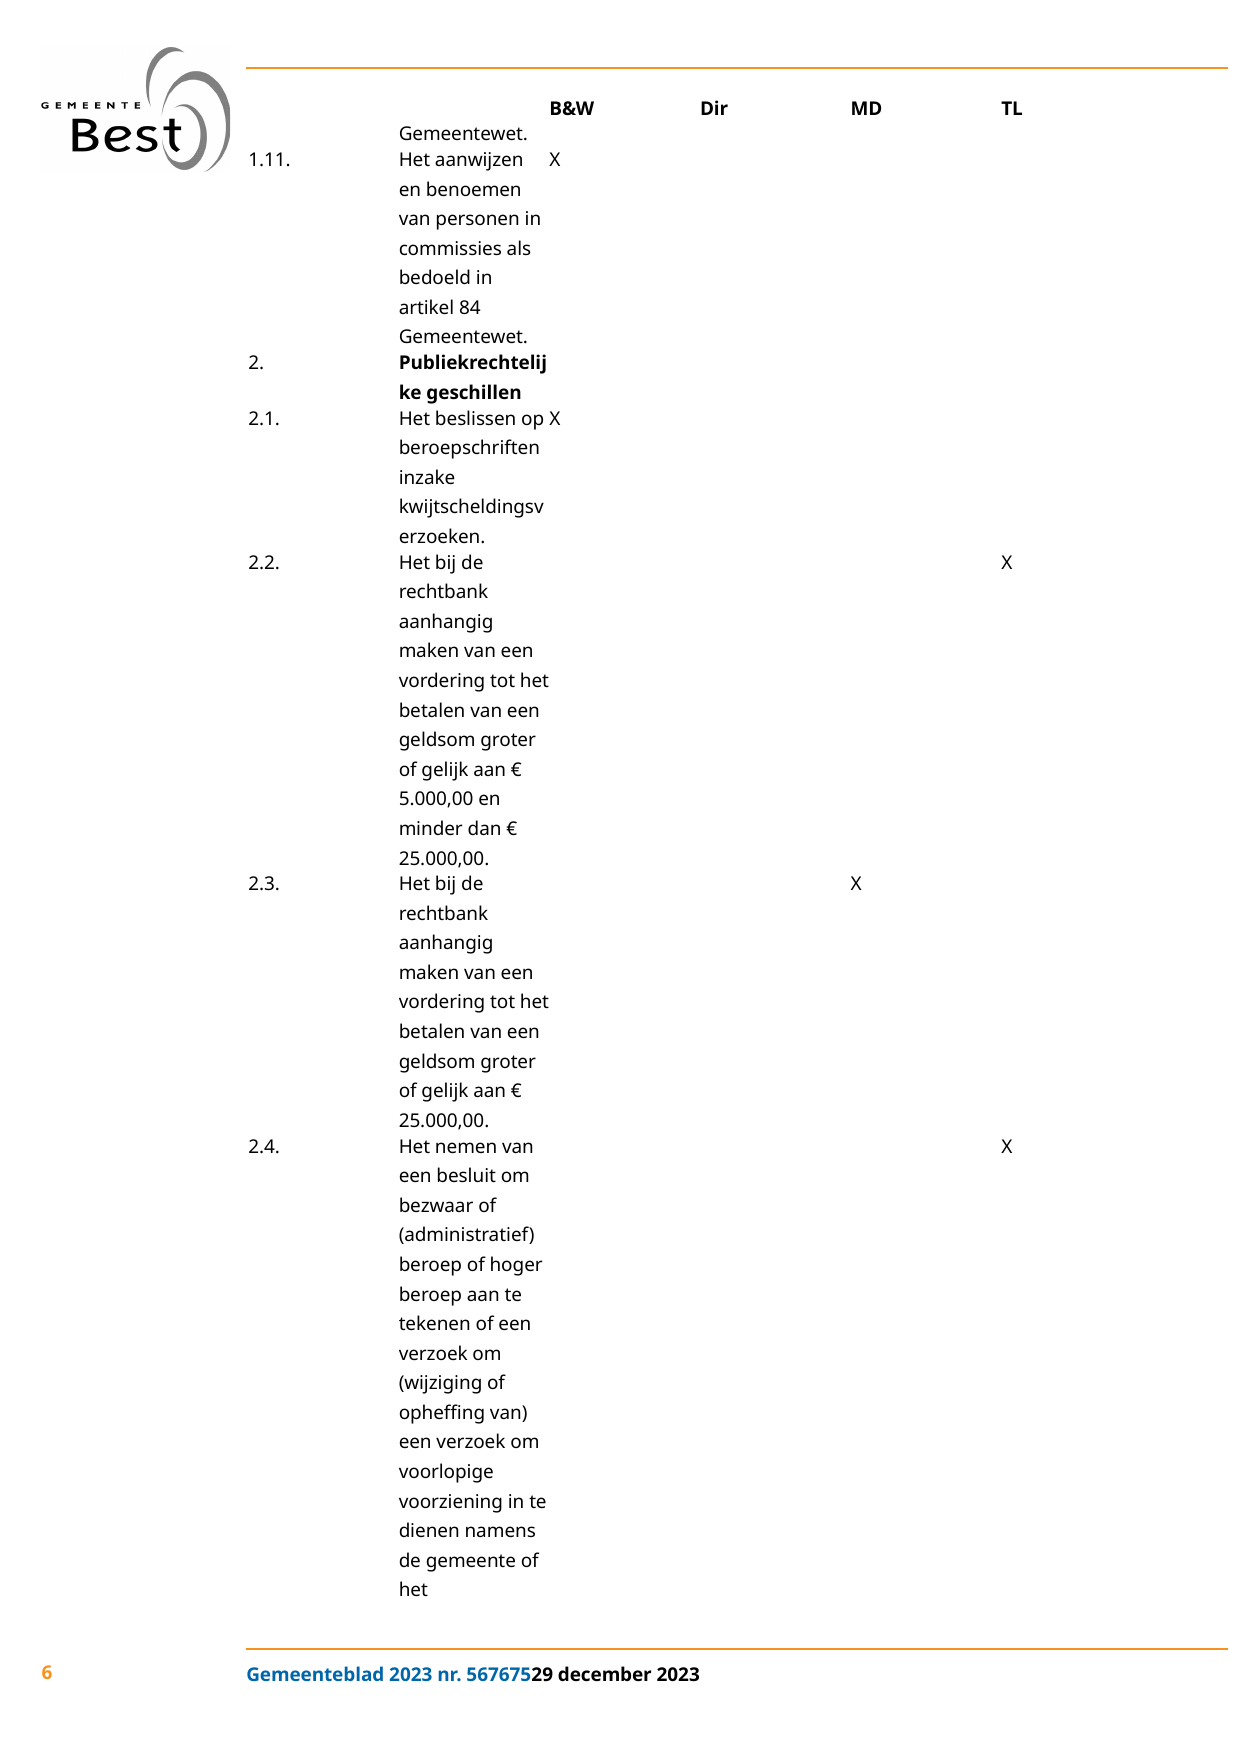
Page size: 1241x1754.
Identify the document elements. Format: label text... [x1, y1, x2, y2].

table_cell X [1001, 1133, 1152, 1602]
table_cell Gemeentewet. [399, 121, 549, 146]
table_header Dir [700, 95, 850, 121]
table_header TL [1001, 95, 1152, 121]
table_cell Het aanwijzen en benoemen van personen in commissies als bedoeld in artikel 84 Gemeentewet. [399, 146, 549, 349]
table_cell 2.4. [248, 1133, 398, 1602]
table_cell [1001, 405, 1152, 549]
table_cell [700, 146, 850, 349]
table_cell [549, 1133, 700, 1602]
table_cell [1001, 121, 1152, 146]
table_cell [549, 350, 700, 405]
table_cell [549, 870, 700, 1133]
table_cell 2.1. [248, 405, 398, 549]
table_cell [700, 870, 850, 1133]
table_cell [850, 146, 1001, 349]
table_cell Het bij de rechtbank aanhangig maken van een vordering tot het betalen van een geldsom groter of gelijk aan € 25.000,00. [399, 870, 549, 1133]
table_cell 2. [248, 350, 398, 405]
table_header B&W [549, 95, 700, 121]
table_cell [700, 549, 850, 870]
table_cell X [549, 146, 700, 349]
table_cell X [1001, 549, 1152, 870]
table_cell [700, 350, 850, 405]
table_cell X [549, 405, 700, 549]
table_header MD [850, 95, 1001, 121]
table_cell [850, 405, 1001, 549]
table_header [248, 95, 398, 121]
picture [41, 47, 231, 172]
table_cell [700, 121, 850, 146]
table_cell Het bij de rechtbank aanhangig maken van een vordering tot het betalen van een geldsom groter of gelijk aan € 5.000,00 en minder dan € 25.000,00. [399, 549, 549, 870]
table_cell [850, 549, 1001, 870]
table_header [399, 95, 549, 121]
table_cell [700, 1133, 850, 1602]
table_cell [549, 549, 700, 870]
table_cell X [850, 870, 1001, 1133]
table_cell 2.2. [248, 549, 398, 870]
table_cell 2.3. [248, 870, 398, 1133]
table_cell [248, 121, 398, 146]
table_cell Het beslissen op beroepschriften inzake kwijtscheldingsverzoeken. [399, 405, 549, 549]
table_cell Publiekrechtelijke geschillen [399, 350, 549, 405]
table_cell [549, 121, 700, 146]
table_cell [850, 350, 1001, 405]
table_cell [1001, 870, 1152, 1133]
table_cell [1001, 350, 1152, 405]
table_cell [850, 121, 1001, 146]
table_cell 1.11. [248, 146, 398, 349]
table_cell [850, 1133, 1001, 1602]
table_cell [700, 405, 850, 549]
table_cell [1001, 146, 1152, 349]
table_cell Het nemen van een besluit om bezwaar of (administratief) beroep of hoger beroep aan te tekenen of een verzoek om (wijziging of opheffing van) een verzoek om voorlopige voorziening in te dienen namens de gemeente of het [399, 1133, 549, 1602]
